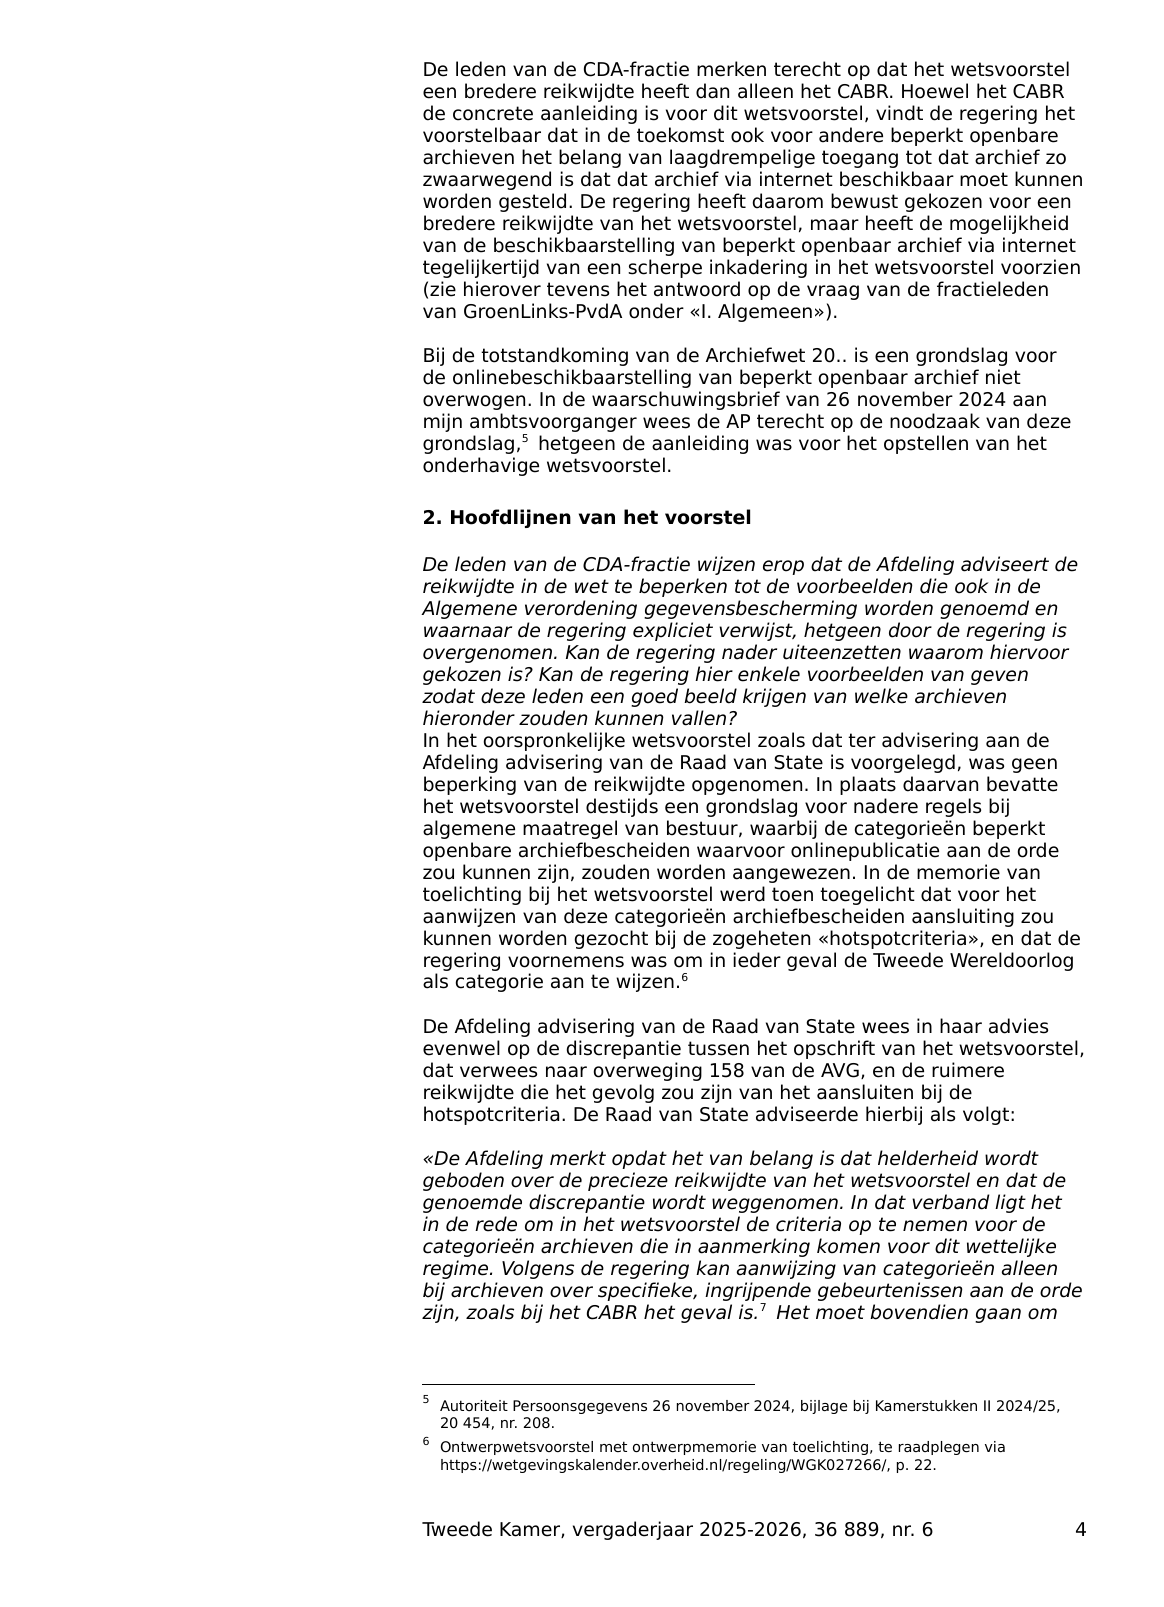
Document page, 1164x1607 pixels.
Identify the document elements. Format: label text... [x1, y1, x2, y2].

text De Afdeling advisering van de Raad van State wees in haar advies evenwel op de discrepantie tussen het opschrift van het wetsvoorstel, dat verwees naar overweging 158 van de AVG, en de ruimere reikwijdte die het gevolg zou zijn van het aansluiten bij de hotspotcriteria. De Raad van State adviseerde hierbij als volgt: [422, 1016, 1087, 1126]
subtitle 2. Hoofdlijnen van het voorstel [422, 507, 1087, 529]
text In het oorspronkelijke wetsvoorstel zoals dat ter advisering aan de Afdeling advisering van de Raad van State is voorgelegd, was geen beperking van de reikwijdte opgenomen. In plaats daarvan bevatte het wetsvoorstel destijds een grondslag voor nadere regels bij algemene maatregel van bestuur, waarbij de categorieën beperkt openbare archiefbescheiden waarvoor onlinepublicatie aan de orde zou kunnen zijn, zouden worden aangewezen. In de memorie van toelichting bij het wetsvoorstel werd toen toegelicht dat voor het aanwijzen van deze categorieën archiefbescheiden aansluiting zou kunnen worden gezocht bij de zogeheten «hotspotcriteria», en dat de regering voornemens was om in ieder geval de Tweede Wereldoorlog als categorie aan te wijzen. [422, 730, 1087, 993]
text De leden van de CDA-fractie merken terecht op dat het wetsvoorstel een bredere reikwijdte heeft dan alleen het CABR. Hoewel het CABR de concrete aanleiding is voor dit wetsvoorstel, vindt de regering het voorstelbaar dat in de toekomst ook voor andere beperkt openbare archieven het belang van laagdrempelige toegang tot dat archief zo zwaarwegend is dat dat archief via internet beschikbaar moet kunnen worden gesteld. De regering heeft daarom bewust gekozen voor een bredere reikwijdte van het wetsvoorstel, maar heeft de mogelijkheid van de beschikbaarstelling van beperkt openbaar archief via internet tegelijkertijd van een scherpe inkadering in het wetsvoorstel voorzien (zie hierover tevens het antwoord op de vraag van de fractieleden van GroenLinks-PvdA onder «I. Algemeen»). [422, 59, 1087, 323]
text Autoriteit Persoonsgegevens 26 november 2024, bijlage bij Kamerstukken II 2024/25, 20 454, nr. 208. [422, 1393, 1087, 1432]
text Ontwerpwetsvoorstel met ontwerpmemorie van toelichting, te raadplegen via https://wetgevingskalender.overheid.nl/regeling/WGK027266/, p. 22. [422, 1435, 1087, 1474]
text De leden van de CDA-fractie wijzen erop dat de Afdeling adviseert de reikwijdte in de wet te beperken tot de voorbeelden die ook in de Algemene verordening gegevensbescherming worden genoemd en waarnaar de regering expliciet verwijst, hetgeen door de regering is overgenomen. Kan de regering nader uiteenzetten waarom hiervoor gekozen is? Kan de regering hier enkele voorbeelden van geven zodat deze leden een goed beeld krijgen van welke archieven hieronder zouden kunnen vallen? [422, 554, 1087, 730]
text «De Afdeling merkt opdat het van belang is dat helderheid wordt geboden over de precieze reikwijdte van het wetsvoorstel en dat de genoemde discrepantie wordt weggenomen. In dat verband ligt het in de rede om in het wetsvoorstel de criteria op te nemen voor de categorieën archieven die in aanmerking komen voor dit wettelijke regime. Volgens de regering kan aanwijzing van categorieën alleen bij archieven over specifieke, ingrijpende gebeurtenissen aan de orde zijn, zoals bij het CABR het geval is. Het moet bovendien gaan om [422, 1148, 1087, 1323]
text Bij de totstandkoming van de Archiefwet 20.. is een grondslag voor de onlinebeschikbaarstelling van beperkt openbaar archief niet overwogen. In de waarschuwingsbrief van 26 november 2024 aan mijn ambtsvoorganger wees de AP terecht op de noodzaak van deze grondslag, hetgeen de aanleiding was voor het opstellen van het onderhavige wetsvoorstel. [422, 345, 1087, 477]
